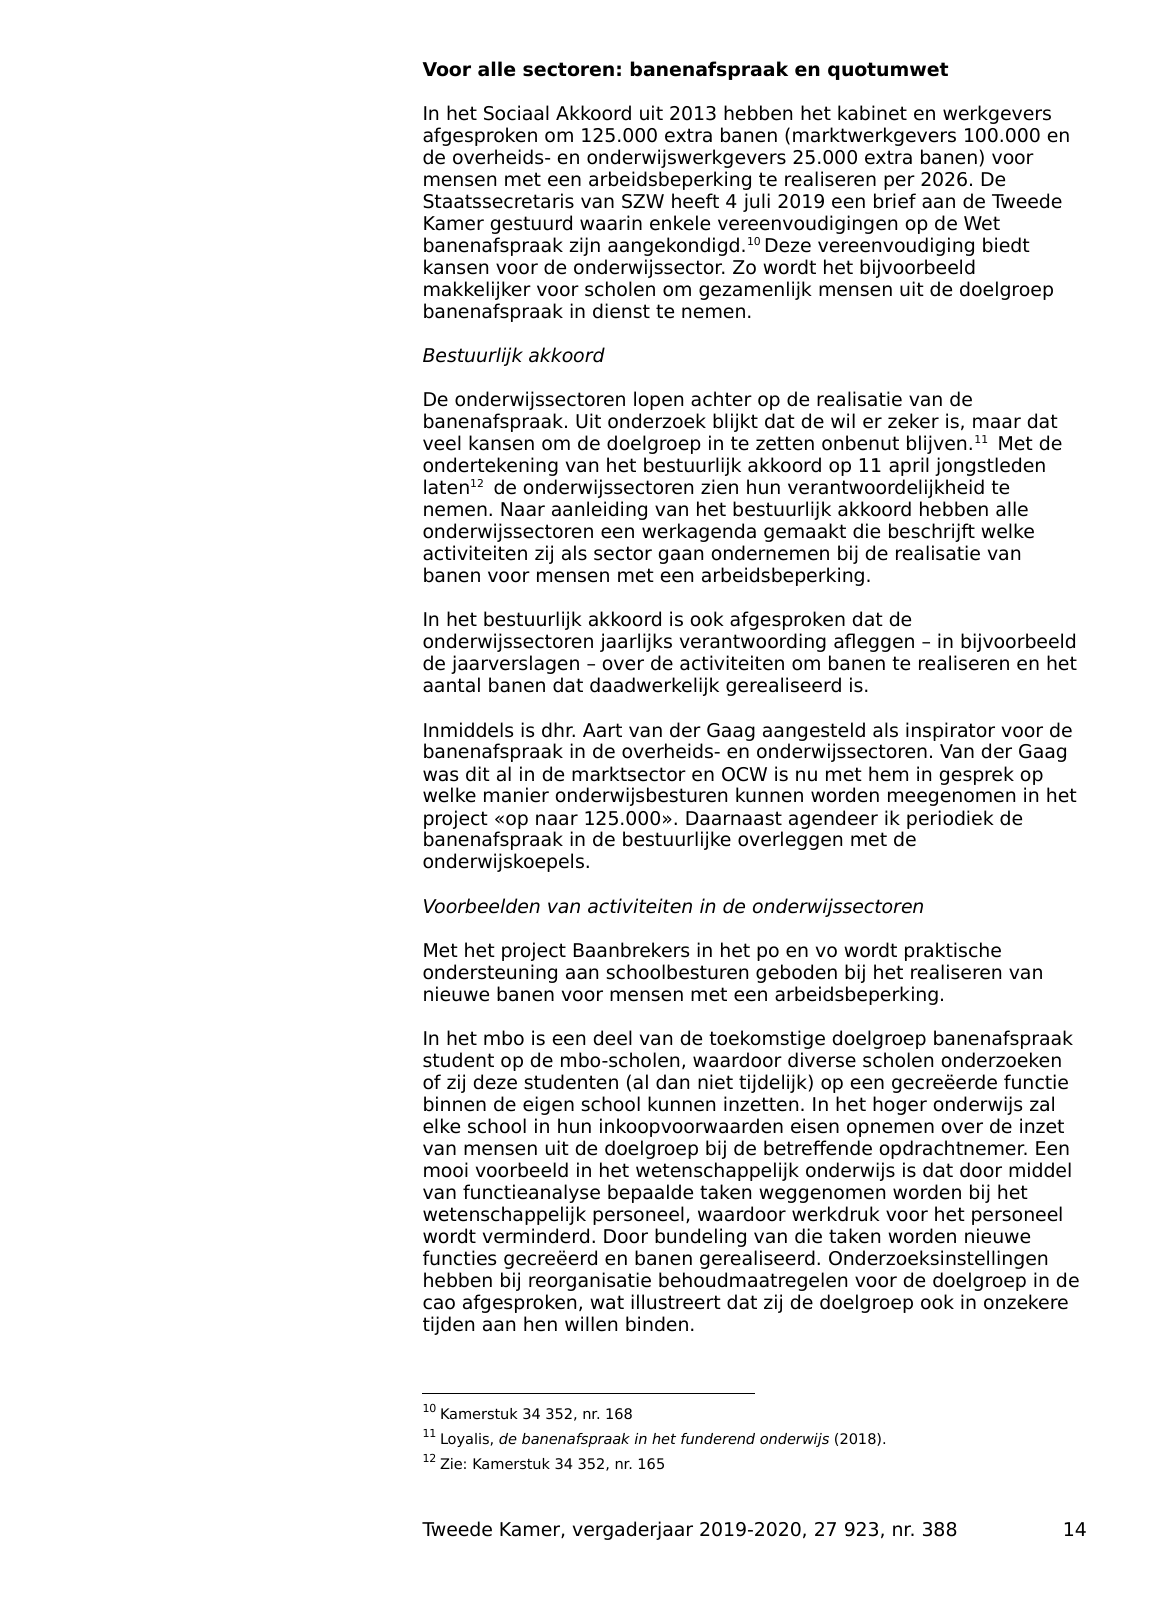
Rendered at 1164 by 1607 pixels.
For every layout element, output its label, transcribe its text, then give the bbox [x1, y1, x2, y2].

text De onderwijssectoren lopen achter op de realisatie van de banenafspraak. Uit onderzoek blijkt dat de wil er zeker is, maar dat veel kansen om de doelgroep in te zetten onbenut blijven. Met de ondertekening van het bestuurlijk akkoord op 11 april jongstleden laten de onderwijssectoren zien hun verantwoordelijkheid te nemen. Naar aanleiding van het bestuurlijk akkoord hebben alle onderwijssectoren een werkagenda gemaakt die beschrijft welke activiteiten zij als sector gaan ondernemen bij de realisatie van banen voor mensen met een arbeidsbeperking. [422, 389, 1087, 587]
text Inmiddels is dhr. Aart van der Gaag aangesteld als inspirator voor de banenafspraak in de overheids- en onderwijssectoren. Van der Gaag was dit al in de marktsector en OCW is nu met hem in gesprek op welke manier onderwijsbesturen kunnen worden meegenomen in het project «op naar 125.000». Daarnaast agendeer ik periodiek de banenafspraak in de bestuurlijke overleggen met de onderwijskoepels. [422, 719, 1087, 873]
text In het mbo is een deel van de toekomstige doelgroep banenafspraak student op de mbo-scholen, waardoor diverse scholen onderzoeken of zij deze studenten (al dan niet tijdelijk) op een gecreëerde functie binnen de eigen school kunnen inzetten. In het hoger onderwijs zal elke school in hun inkoopvoorwaarden eisen opnemen over de inzet van mensen uit de doelgroep bij de betreffende opdrachtnemer. Een mooi voorbeeld in het wetenschappelijk onderwijs is dat door middel van functieanalyse bepaalde taken weggenomen worden bij het wetenschappelijk personeel, waardoor werkdruk voor het personeel wordt verminderd. Door bundeling van die taken worden nieuwe functies gecreëerd en banen gerealiseerd. Onderzoeksinstellingen hebben bij reorganisatie behoudmaatregelen voor de doelgroep in de cao afgesproken, wat illustreert dat zij de doelgroep ook in onzekere tijden aan hen willen binden. [422, 1028, 1087, 1336]
subtitle Voorbeelden van activiteiten in de onderwijssectoren [422, 896, 1087, 917]
text Loyalis, de banenafspraak in het funderend onderwijs (2018). [422, 1427, 1087, 1449]
text Zie: Kamerstuk 34 352, nr. 165 [422, 1452, 1087, 1474]
subtitle Bestuurlijk akkoord [422, 345, 1087, 367]
text Met het project Baanbrekers in het po en vo wordt praktische ondersteuning aan schoolbesturen geboden bij het realiseren van nieuwe banen voor mensen met een arbeidsbeperking. [422, 940, 1087, 1006]
text In het bestuurlijk akkoord is ook afgesproken dat de onderwijssectoren jaarlijks verantwoording afleggen – in bijvoorbeeld de jaarverslagen – over de activiteiten om banen te realiseren en het aantal banen dat daadwerkelijk gerealiseerd is. [422, 609, 1087, 697]
text In het Sociaal Akkoord uit 2013 hebben het kabinet en werkgevers afgesproken om 125.000 extra banen (marktwerkgevers 100.000 en de overheids- en onderwijswerkgevers 25.000 extra banen) voor mensen met een arbeidsbeperking te realiseren per 2026. De Staatssecretaris van SZW heeft 4 juli 2019 een brief aan de Tweede Kamer gestuurd waarin enkele vereenvoudigingen op de Wet banenafspraak zijn aangekondigd.Deze vereenvoudiging biedt kansen voor de onderwijssector. Zo wordt het bijvoorbeeld makkelijker voor scholen om gezamenlijk mensen uit de doelgroep banenafspraak in dienst te nemen. [422, 103, 1087, 323]
subtitle Voor alle sectoren: banenafspraak en quotumwet [422, 59, 1087, 81]
text Kamerstuk 34 352, nr. 168 [422, 1402, 1087, 1424]
